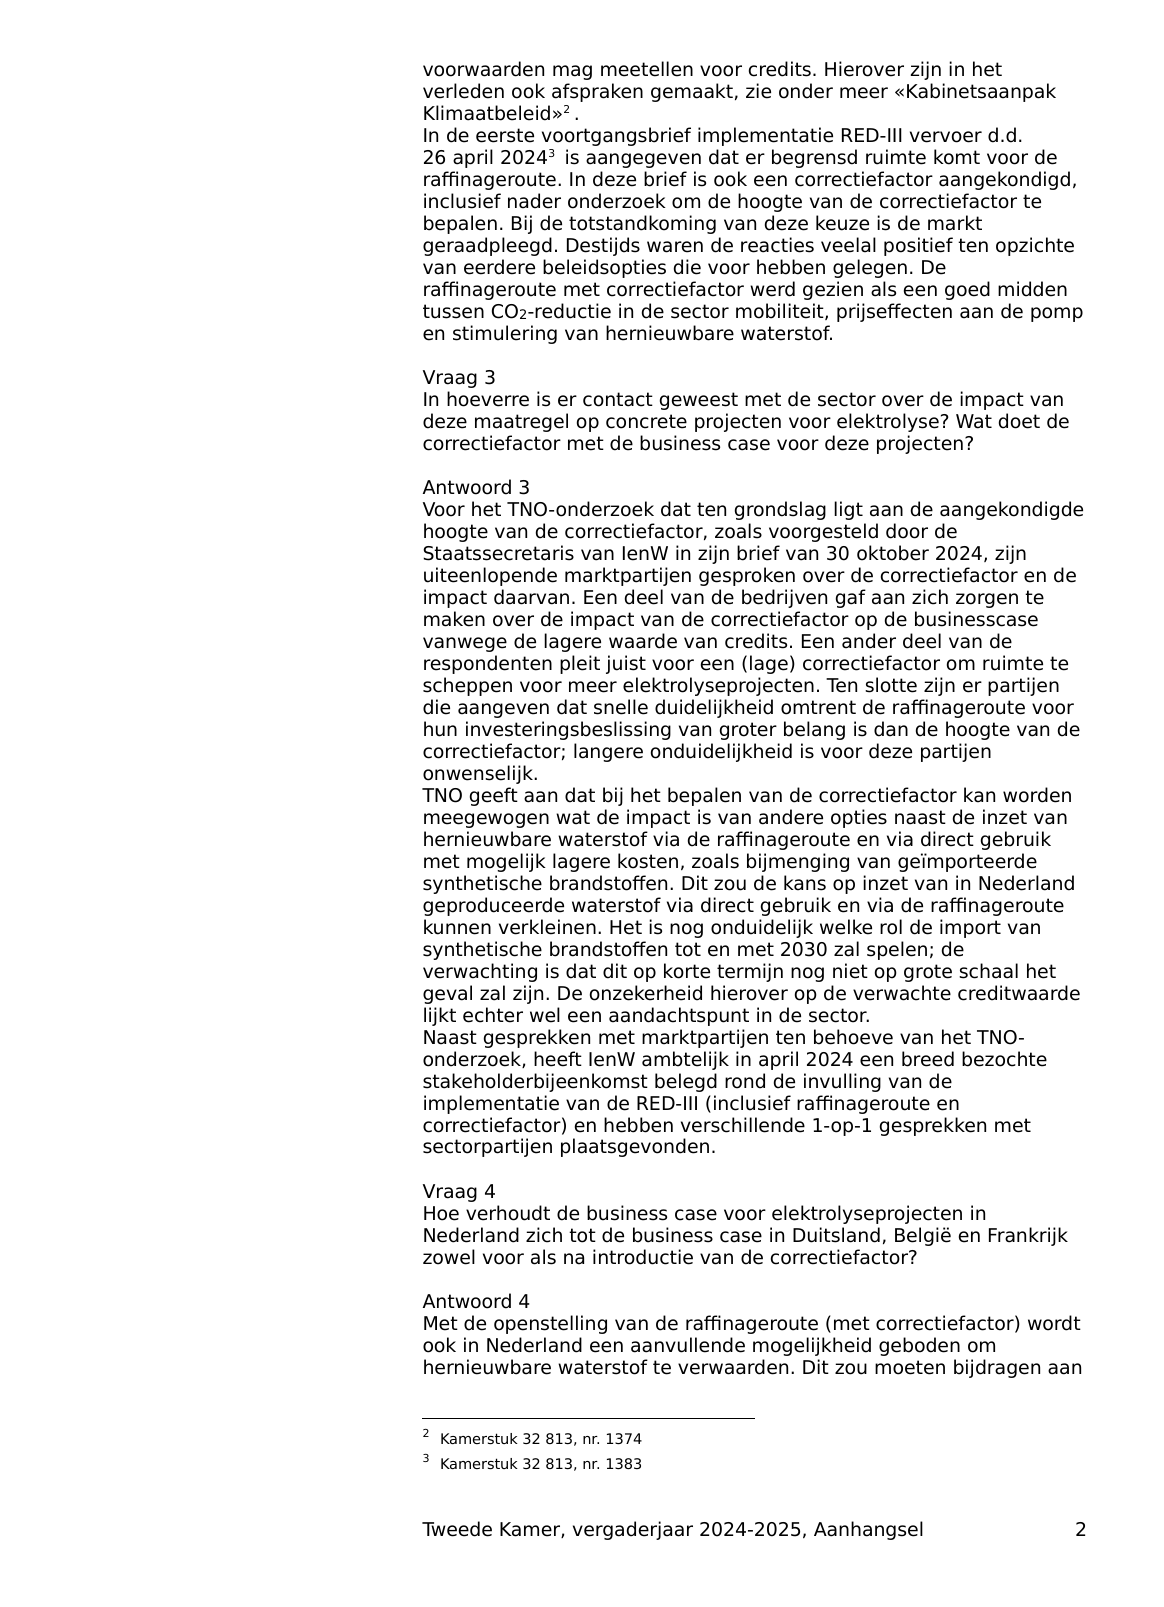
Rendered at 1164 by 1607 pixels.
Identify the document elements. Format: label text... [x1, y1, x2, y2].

text Antwoord 4 [422, 1291, 1087, 1313]
text voorwaarden mag meetellen voor credits. Hierover zijn in het verleden ook afspraken gemaakt, zie onder meer «Kabinetsaanpak Klimaatbeleid». [422, 59, 1087, 125]
text Vraag 3 [422, 367, 1087, 389]
text Met de openstelling van de raffinageroute (met correctiefactor) wordt ook in Nederland een aanvullende mogelijkheid geboden om hernieuwbare waterstof te verwaarden. Dit zou moeten bijdragen aan [422, 1313, 1087, 1379]
text Kamerstuk 32 813, nr. 1383 [422, 1452, 1087, 1474]
text TNO geeft aan dat bij het bepalen van de correctiefactor kan worden meegewogen wat de impact is van andere opties naast de inzet van hernieuwbare waterstof via de raffinageroute en via direct gebruik met mogelijk lagere kosten, zoals bijmenging van geïmporteerde synthetische brandstoffen. Dit zou de kans op inzet van in Nederland geproduceerde waterstof via direct gebruik en via de raffinageroute kunnen verkleinen. Het is nog onduidelijk welke rol de import van synthetische brandstoffen tot en met 2030 zal spelen; de verwachting is dat dit op korte termijn nog niet op grote schaal het geval zal zijn. De onzekerheid hierover op de verwachte creditwaarde lijkt echter wel een aandachtspunt in de sector. [422, 785, 1087, 1027]
text Kamerstuk 32 813, nr. 1374 [422, 1427, 1087, 1449]
text In hoeverre is er contact geweest met de sector over de impact van deze maatregel op concrete projecten voor elektrolyse? Wat doet de correctiefactor met de business case voor deze projecten? [422, 389, 1087, 455]
text Antwoord 3 [422, 477, 1087, 499]
text In de eerste voortgangsbrief implementatie RED-III vervoer d.d. 26 april 2024 is aangegeven dat er begrensd ruimte komt voor de raffinageroute. In deze brief is ook een correctiefactor aangekondigd, inclusief nader onderzoek om de hoogte van de correctiefactor te bepalen. Bij de totstandkoming van deze keuze is de markt geraadpleegd. Destijds waren de reacties veelal positief ten opzichte van eerdere beleidsopties die voor hebben gelegen. De raffinageroute met correctiefactor werd gezien als een goed midden tussen CO2-reductie in de sector mobiliteit, prijseffecten aan de pomp en stimulering van hernieuwbare waterstof. [422, 125, 1087, 345]
text Hoe verhoudt de business case voor elektrolyseprojecten in Nederland zich tot de business case in Duitsland, België en Frankrijk zowel voor als na introductie van de correctiefactor? [422, 1203, 1087, 1268]
text Vraag 4 [422, 1181, 1087, 1203]
text Naast gesprekken met marktpartijen ten behoeve van het TNO-onderzoek, heeft IenW ambtelijk in april 2024 een breed bezochte stakeholderbijeenkomst belegd rond de invulling van de implementatie van de RED-III (inclusief raffinageroute en correctiefactor) en hebben verschillende 1-op-1 gesprekken met sectorpartijen plaatsgevonden. [422, 1027, 1087, 1158]
text Voor het TNO-onderzoek dat ten grondslag ligt aan de aangekondigde hoogte van de correctiefactor, zoals voorgesteld door de Staatssecretaris van IenW in zijn brief van 30 oktober 2024, zijn uiteenlopende marktpartijen gesproken over de correctiefactor en de impact daarvan. Een deel van de bedrijven gaf aan zich zorgen te maken over de impact van de correctiefactor op de businesscase vanwege de lagere waarde van credits. Een ander deel van de respondenten pleit juist voor een (lage) correctiefactor om ruimte te scheppen voor meer elektrolyseprojecten. Ten slotte zijn er partijen die aangeven dat snelle duidelijkheid omtrent de raffinageroute voor hun investeringsbeslissing van groter belang is dan de hoogte van de correctiefactor; langere onduidelijkheid is voor deze partijen onwenselijk. [422, 499, 1087, 785]
